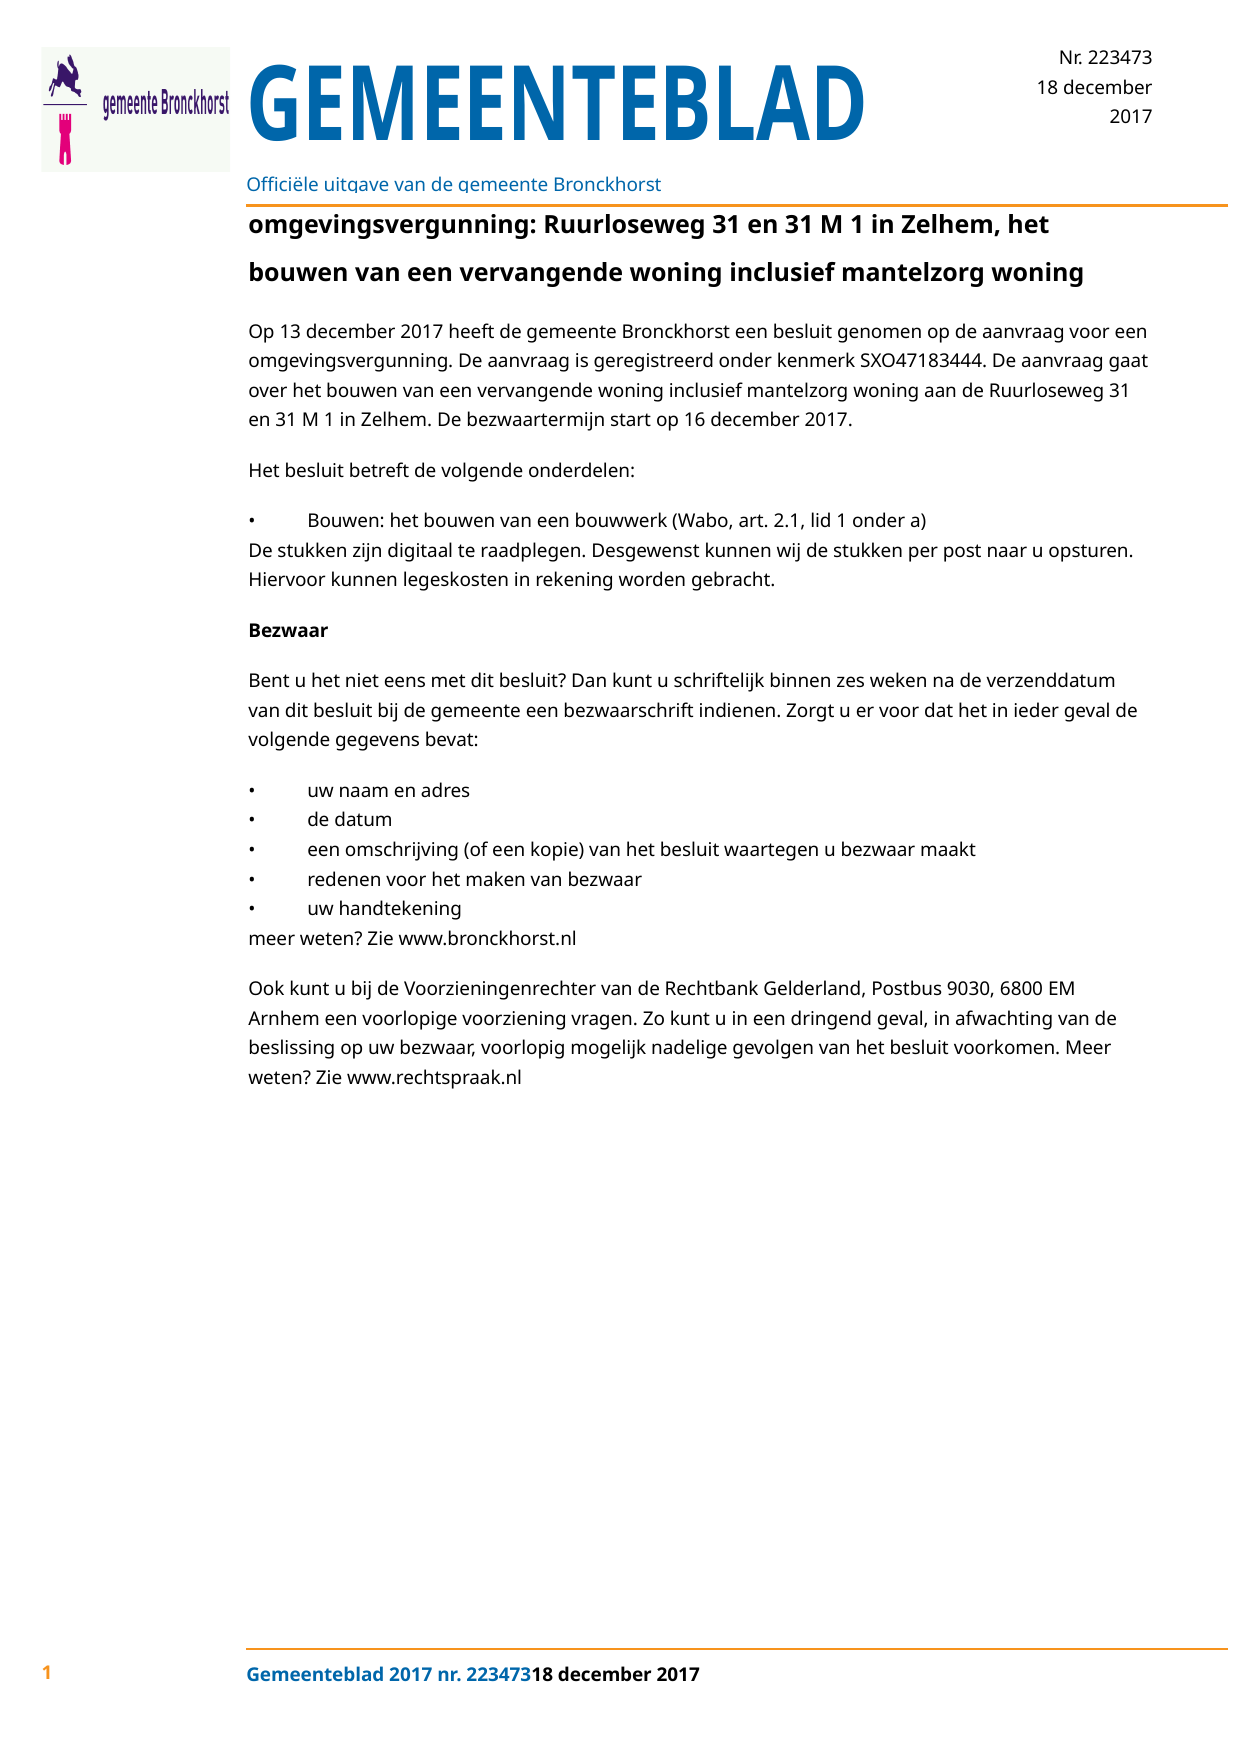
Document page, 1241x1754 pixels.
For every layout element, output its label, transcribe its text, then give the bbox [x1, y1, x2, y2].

list redenen voor het maken van bezwaar [248, 866, 1152, 892]
list de datum [248, 807, 1152, 832]
list Bouwen: het bouwen van een bouwwerk (Wabo, art. 2.1, lid 1 onder a) [248, 507, 1152, 533]
list een omschrijving (of een kopie) van het besluit waartegen u bezwaar maakt [248, 836, 1152, 862]
text Bent u het niet eens met dit besluit? Dan kunt u schriftelijk binnen zes weken na de verzenddatum van dit besluit bij de gemeente een bezwaarschrift indienen. Zorgt u er voor dat het in ieder geval de volgende gegevens bevat: [248, 667, 1152, 752]
list uw handtekening [248, 895, 1152, 921]
picture [41, 47, 231, 172]
text meer weten? Zie www.bronckhorst.nl [248, 925, 1152, 951]
text Bezwaar [248, 617, 1152, 643]
list uw naam en adres [248, 777, 1152, 803]
text Ook kunt u bij de Voorzieningenrechter van de Rechtbank Gelderland, Postbus 9030, 6800 EM Arnhem een voorlopige voorziening vragen. Zo kunt u in een dringend geval, in afwachting van de beslissing op uw bezwaar, voorlopig mogelijk nadelige gevolgen van het besluit voorkomen. Meer weten? Zie www.rechtspraak.nl [248, 975, 1152, 1090]
text omgevingsvergunning: Ruurloseweg 31 en 31 M 1 in Zelhem, het bouwen van een vervangende woning inclusief mantelzorg woning [248, 207, 1152, 288]
text Op 13 december 2017 heeft de gemeente Bronckhorst een besluit genomen op de aanvraag voor een omgevingsvergunning. De aanvraag is geregistreerd onder kenmerk SXO47183444. De aanvraag gaat over het bouwen van een vervangende woning inclusief mantelzorg woning aan de Ruurloseweg 31 en 31 M 1 in Zelhem. De bezwaartermijn start op 16 december 2017. [248, 318, 1152, 432]
text Het besluit betreft de volgende onderdelen: [248, 457, 1152, 483]
text De stukken zijn digitaal te raadplegen. Desgewenst kunnen wij de stukken per post naar u opsturen. Hiervoor kunnen legeskosten in rekening worden gebracht. [248, 537, 1152, 592]
